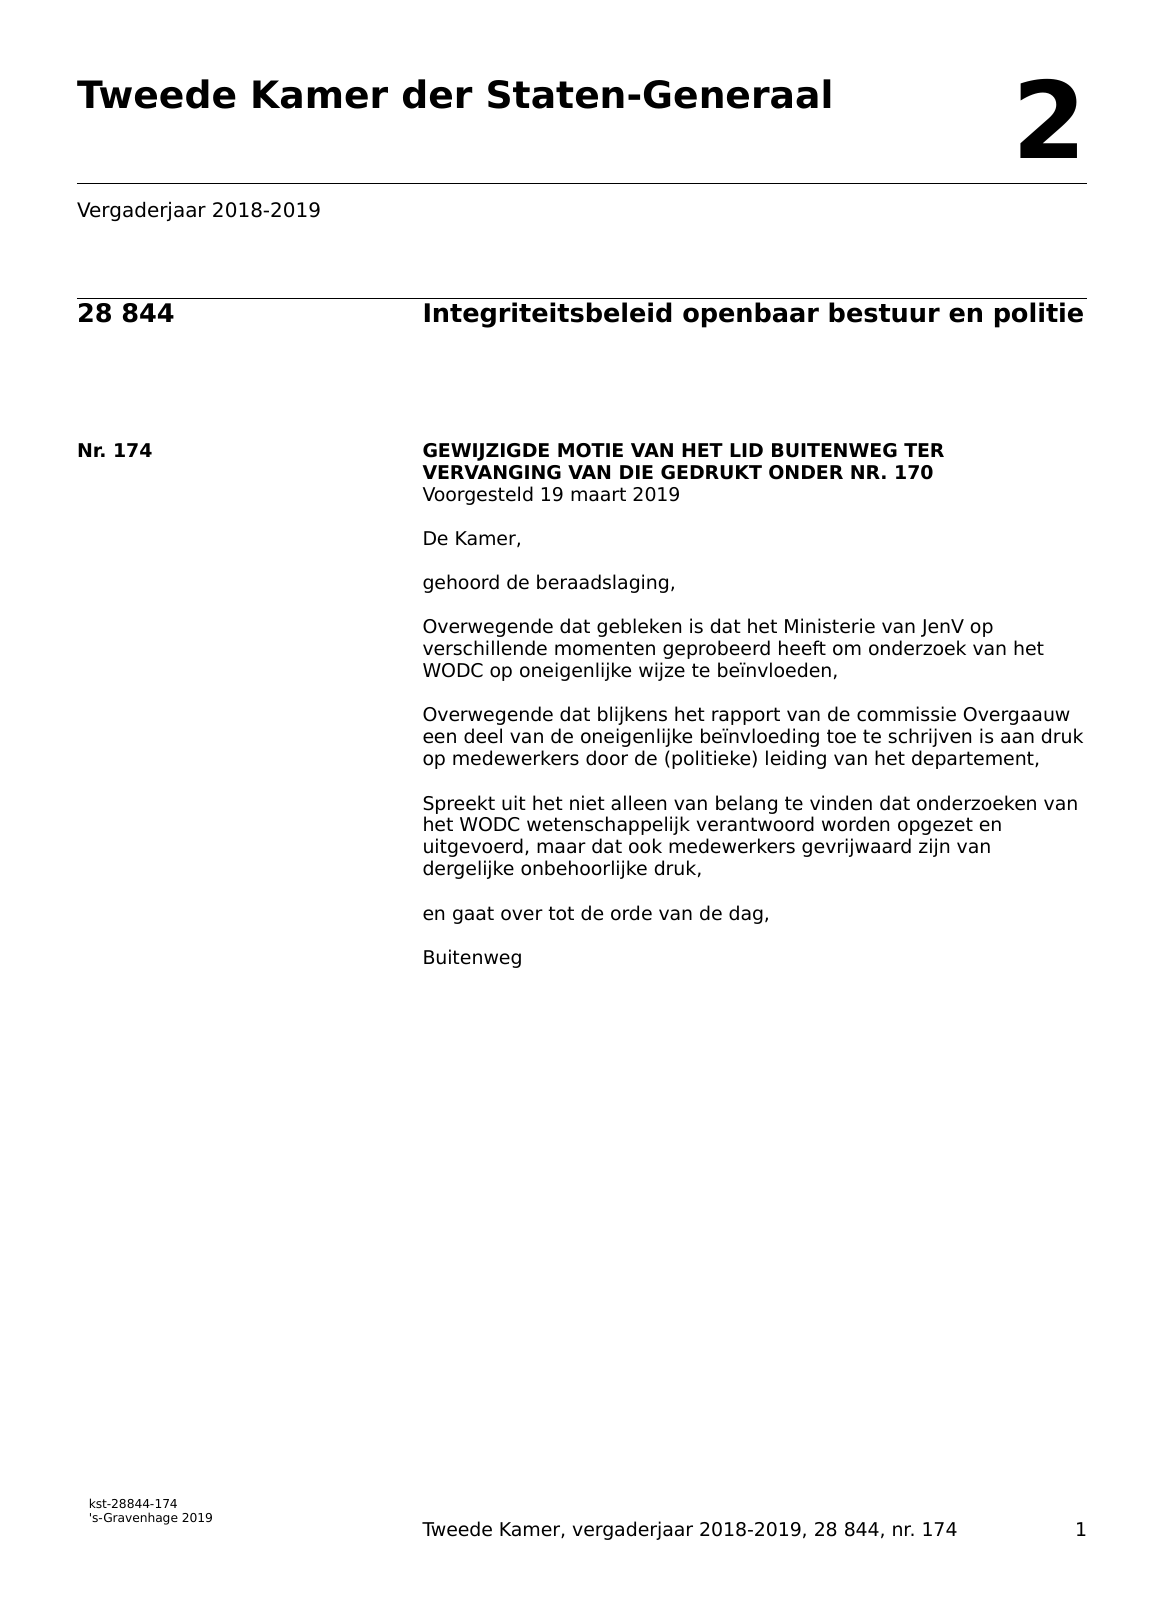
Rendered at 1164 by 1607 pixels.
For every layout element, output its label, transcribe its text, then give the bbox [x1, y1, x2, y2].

text en gaat over tot de orde van de dag, [422, 902, 1087, 924]
text Spreekt uit het niet alleen van belang te vinden dat onderzoeken van het WODC wetenschappelijk verantwoord worden opgezet en uitgevoerd, maar dat ook medewerkers gevrijwaard zijn van dergelijke onbehoorlijke druk, [422, 792, 1087, 880]
text kst-28844-174 [88, 1497, 323, 1511]
subtitle Nr. 174 GEWIJZIGDE MOTIE VAN HET LID BUITENWEG TER VERVANGING VAN DIE GEDRUKT ONDER NR. 170 [77, 440, 1087, 484]
text Voorgesteld 19 maart 2019 [422, 484, 1087, 506]
subtitle 28 844 Integriteitsbeleid openbaar bestuur en politie [77, 299, 1087, 329]
text Overwegende dat blijkens het rapport van de commissie Overgaauw een deel van de oneigenlijke beïnvloeding toe te schrijven is aan druk op medewerkers door de (politieke) leiding van het departement, [422, 704, 1087, 770]
table_header 2 [886, 59, 1087, 183]
text Buitenweg [422, 947, 1087, 969]
table_header Tweede Kamer der Staten-Generaal [77, 59, 886, 183]
text gehoord de beraadslaging, [422, 572, 1087, 594]
table_cell Vergaderjaar 2018-2019 [77, 184, 1087, 298]
text 's-Gravenhage 2019 [88, 1511, 323, 1525]
text De Kamer, [422, 528, 1087, 550]
text Overwegende dat gebleken is dat het Ministerie van JenV op verschillende momenten geprobeerd heeft om onderzoek van het WODC op oneigenlijke wijze te beïnvloeden, [422, 616, 1087, 682]
